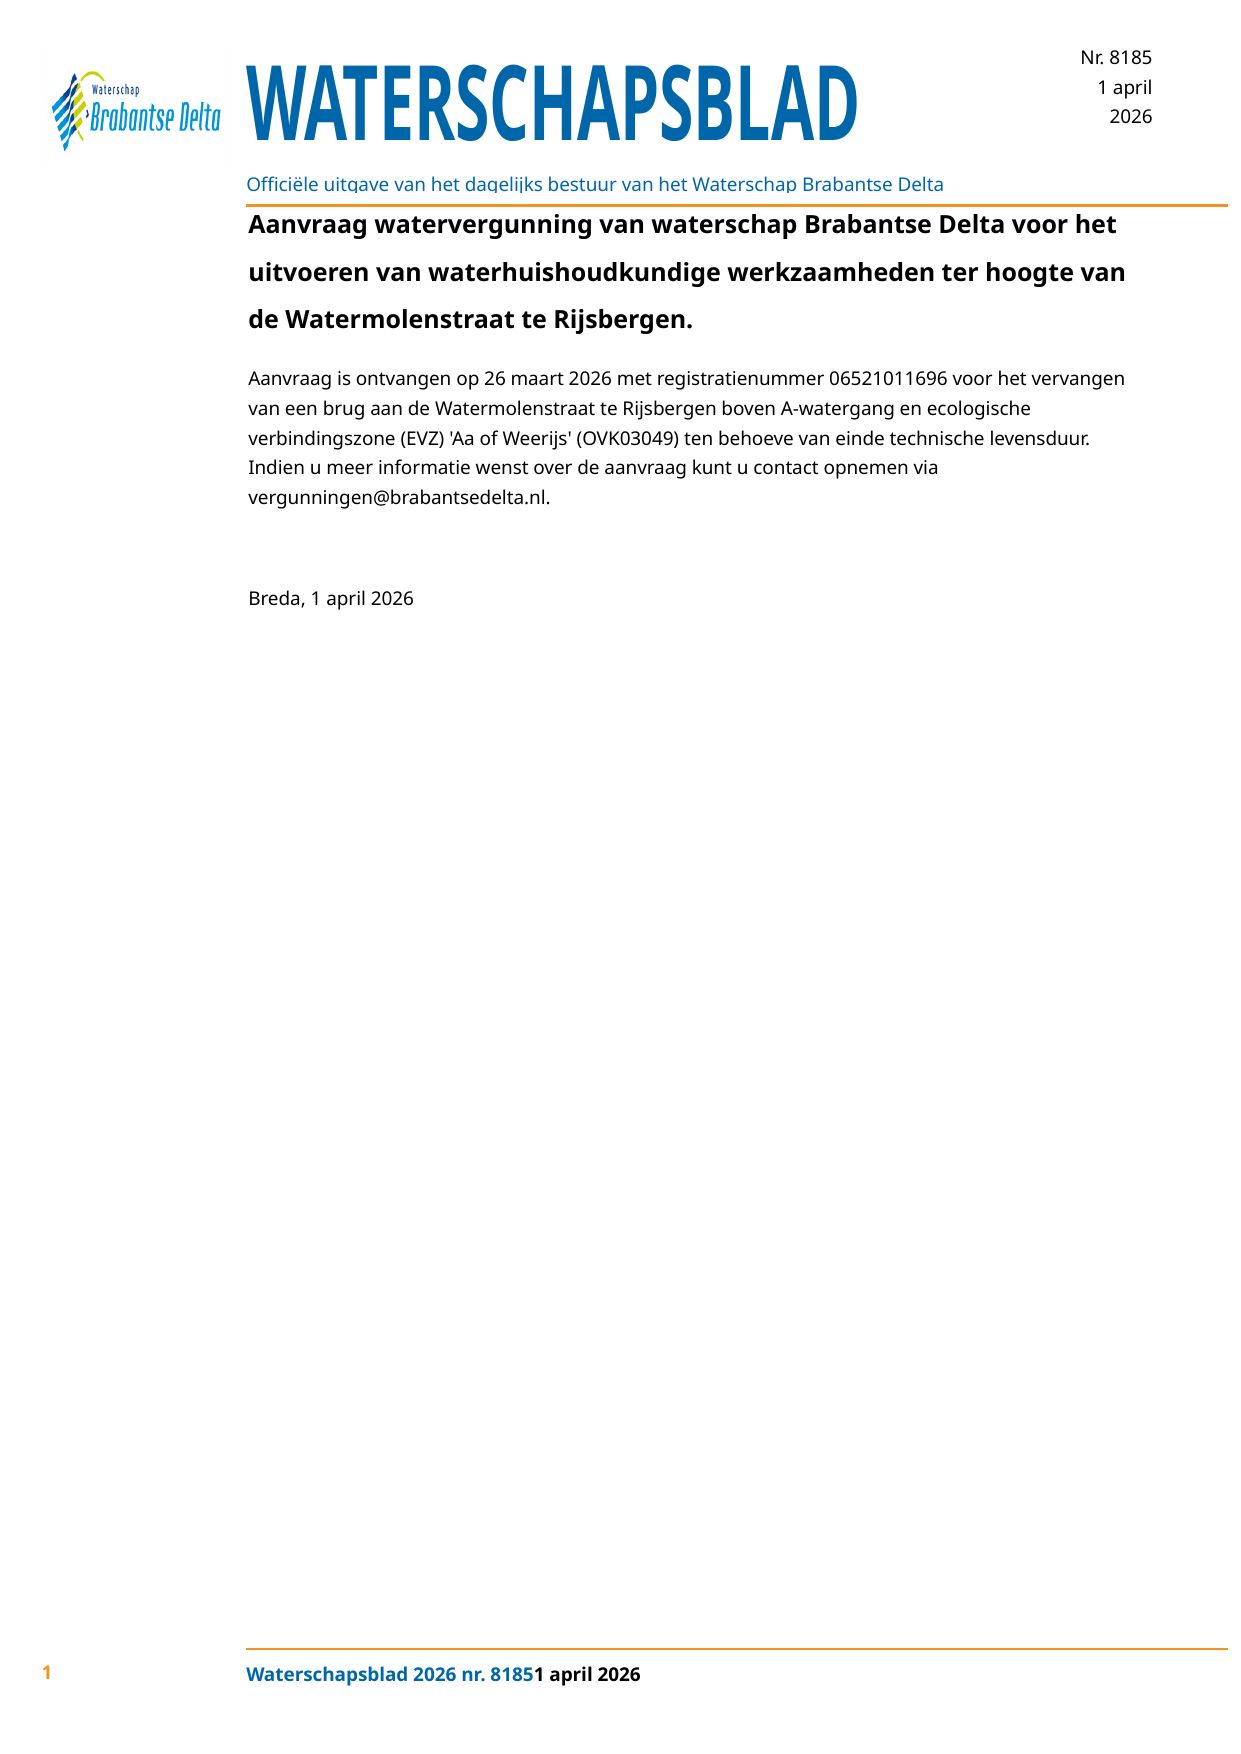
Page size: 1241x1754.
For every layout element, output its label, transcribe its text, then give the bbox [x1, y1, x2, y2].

text Aanvraag is ontvangen op 26 maart 2026 met registratienummer 06521011696 voor het vervangen van een brug aan de Watermolenstraat te Rijsbergen boven A-watergang en ecologische verbindingszone (EVZ) 'Aa of Weerijs' (OVK03049) ten behoeve van einde technische levensduur. Indien u meer informatie wenst over de aanvraag kunt u contact opnemen via vergunningen@brabantsedelta.nl. [248, 366, 1152, 509]
text Breda, 1 april 2026 [248, 585, 1152, 610]
picture [41, 47, 231, 172]
text Aanvraag watervergunning van waterschap Brabantse Delta voor het uitvoeren van waterhuishoudkundige werkzaamheden ter hoogte van de Watermolenstraat te Rijsbergen. [248, 207, 1152, 336]
